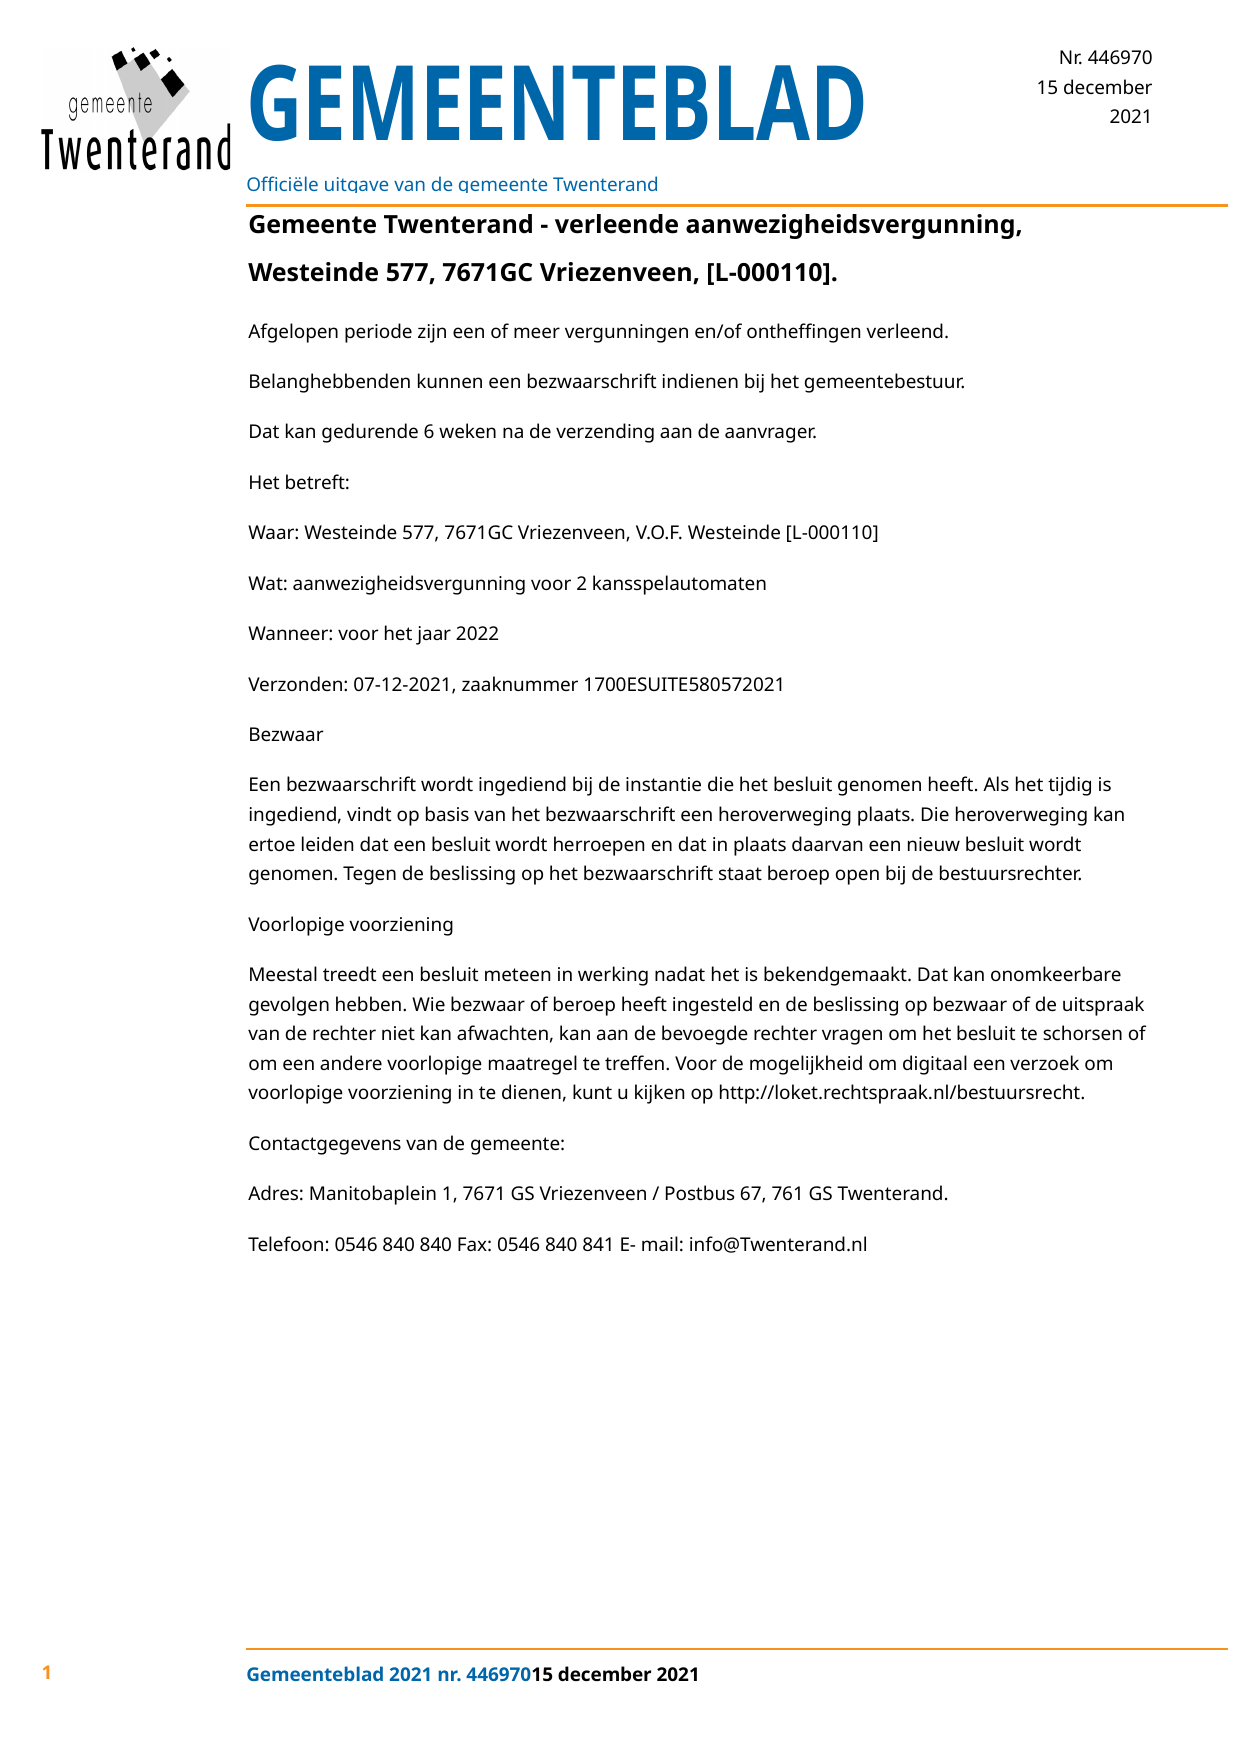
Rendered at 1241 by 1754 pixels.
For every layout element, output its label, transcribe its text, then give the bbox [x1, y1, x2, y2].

text Afgelopen periode zijn een of meer vergunningen en/of ontheffingen verleend. [248, 318, 1152, 344]
picture [41, 47, 231, 172]
text Wat: aanwezigheidsvergunning voor 2 kansspelautomaten [248, 570, 1152, 596]
text Een bezwaarschrift wordt ingediend bij de instantie die het besluit genomen heeft. Als het tijdig is ingediend, vindt op basis van het bezwaarschrift een heroverweging plaats. Die heroverweging kan ertoe leiden dat een besluit wordt herroepen en dat in plaats daarvan een nieuw besluit wordt genomen. Tegen de beslissing op het bezwaarschrift staat beroep open bij de bestuursrechter. [248, 772, 1152, 886]
text Gemeente Twenterand - verleende aanwezigheidsvergunning, Westeinde 577, 7671GC Vriezenveen, [L-000110]. [248, 207, 1152, 288]
text Wanneer: voor het jaar 2022 [248, 620, 1152, 646]
text Adres: Manitobaplein 1, 7671 GS Vriezenveen / Postbus 67, 761 GS Twenterand. [248, 1180, 1152, 1206]
text Telefoon: 0546 840 840 Fax: 0546 840 841 E- mail: info@Twenterand.nl [248, 1231, 1152, 1257]
text Voorlopige voorziening [248, 911, 1152, 937]
text Belanghebbenden kunnen een bezwaarschrift indienen bij het gemeentebestuur. [248, 368, 1152, 394]
text Contactgegevens van de gemeente: [248, 1130, 1152, 1156]
text Het betreft: [248, 469, 1152, 495]
text Dat kan gedurende 6 weken na de verzending aan de aanvrager. [248, 419, 1152, 444]
text Meestal treedt een besluit meteen in werking nadat het is bekendgemaakt. Dat kan onomkeerbare gevolgen hebben. Wie bezwaar of beroep heeft ingesteld en de beslissing op bezwaar of de uitspraak van de rechter niet kan afwachten, kan aan de bevoegde rechter vragen om het besluit te schorsen of om een andere voorlopige maatregel te treffen. Voor de mogelijkheid om digitaal een verzoek om voorlopige voorziening in te dienen, kunt u kijken op http://loket.rechtspraak.nl/bestuursrecht. [248, 961, 1152, 1105]
text Verzonden: 07-12-2021, zaaknummer 1700ESUITE580572021 [248, 671, 1152, 697]
text Bezwaar [248, 721, 1152, 747]
text Waar: Westeinde 577, 7671GC Vriezenveen, V.O.F. Westeinde [L-000110] [248, 519, 1152, 545]
